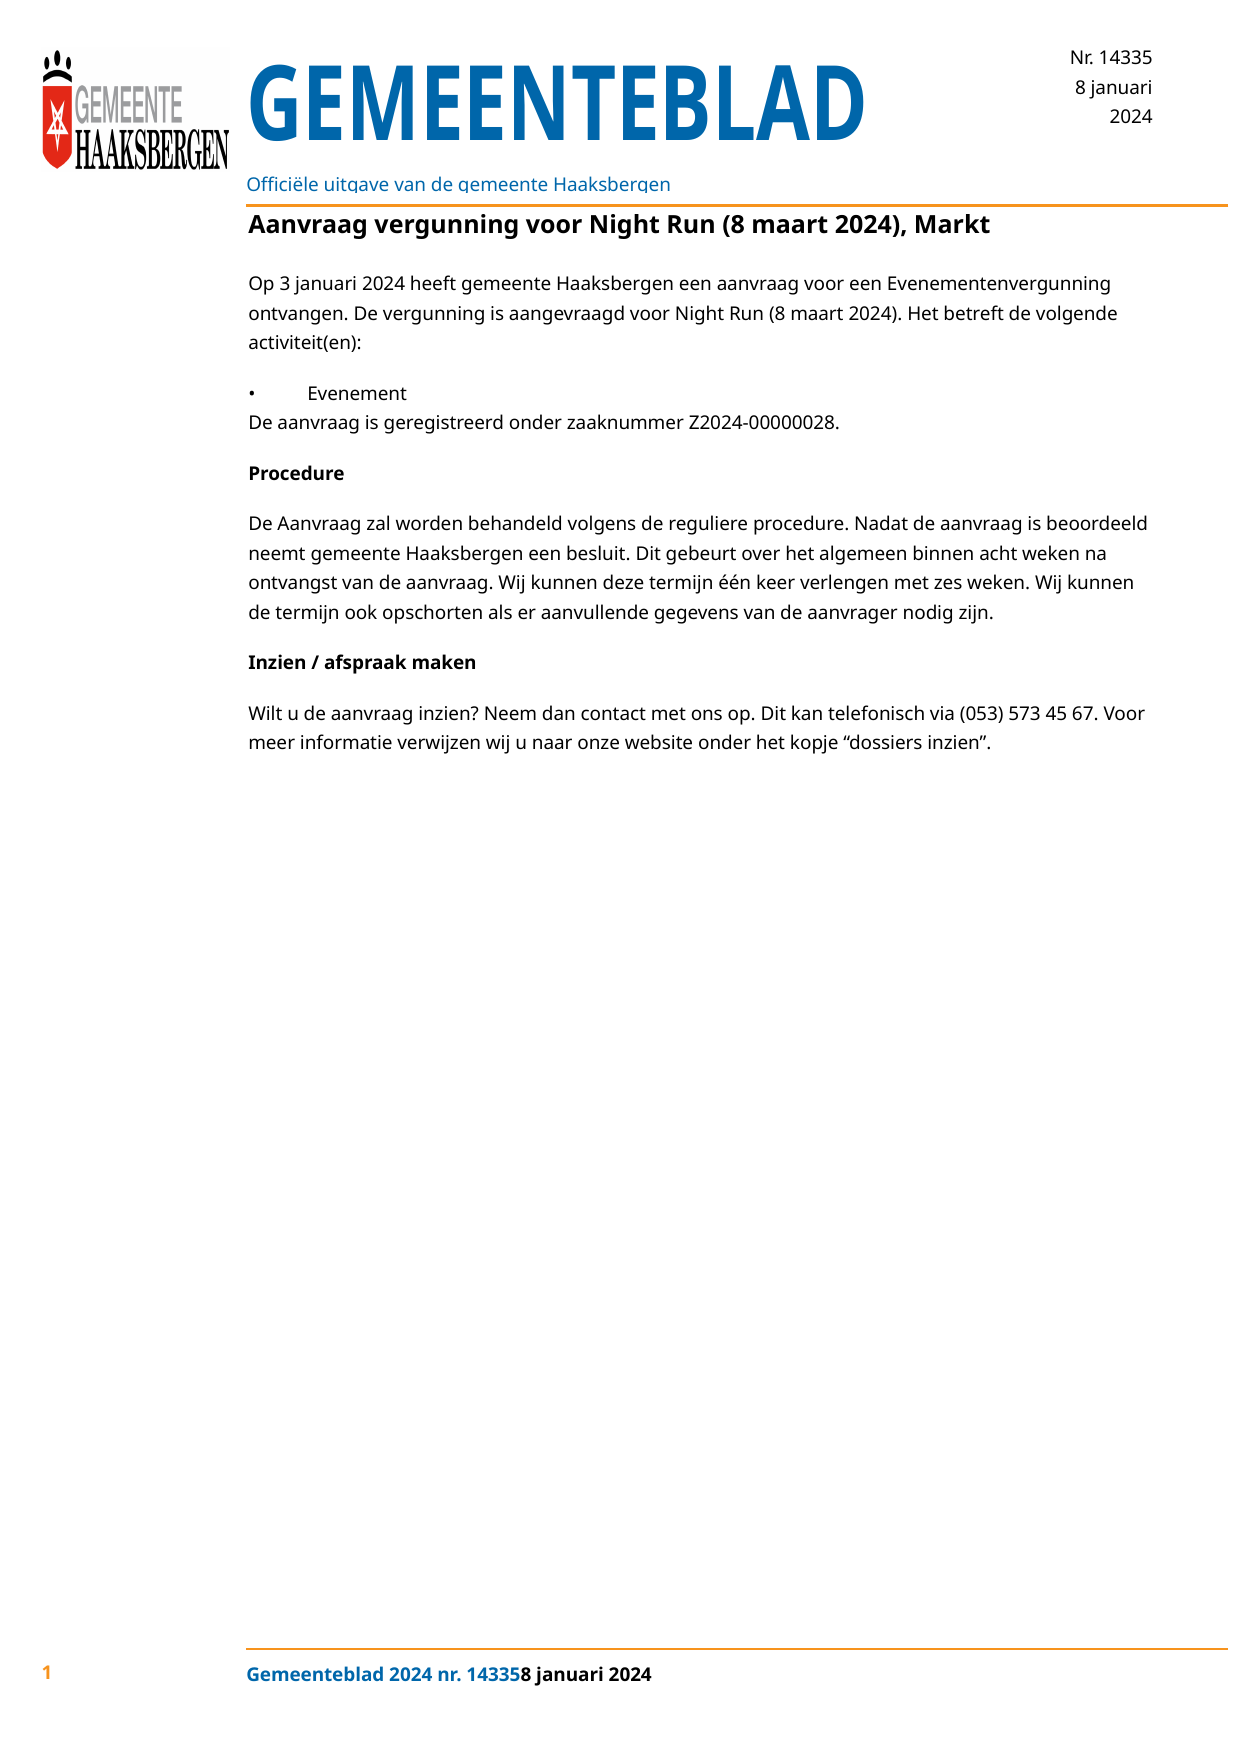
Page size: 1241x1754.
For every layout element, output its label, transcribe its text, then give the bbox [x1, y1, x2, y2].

text Inzien / afspraak maken [248, 649, 1152, 675]
picture [41, 47, 231, 172]
text Wilt u de aanvraag inzien? Neem dan contact met ons op. Dit kan telefonisch via (053) 573 45 67. Voor meer informatie verwijzen wij u naar onze website onder het kopje “dossiers inzien”. [248, 700, 1152, 755]
list Evenement [248, 380, 1152, 406]
text De Aanvraag zal worden behandeld volgens de reguliere procedure. Nadat de aanvraag is beoordeeld neemt gemeente Haaksbergen een besluit. Dit gebeurt over het algemeen binnen acht weken na ontvangst van de aanvraag. Wij kunnen deze termijn één keer verlengen met zes weken. Wij kunnen de termijn ook opschorten als er aanvullende gegevens van de aanvrager nodig zijn. [248, 510, 1152, 625]
text Aanvraag vergunning voor Night Run (8 maart 2024), Markt [248, 207, 1152, 241]
text Op 3 januari 2024 heeft gemeente Haaksbergen een aanvraag voor een Evenementenvergunning ontvangen. De vergunning is aangevraagd voor Night Run (8 maart 2024). Het betreft de volgende activiteit(en): [248, 270, 1152, 355]
text De aanvraag is geregistreerd onder zaaknummer Z2024-00000028. [248, 409, 1152, 435]
text Procedure [248, 460, 1152, 486]
